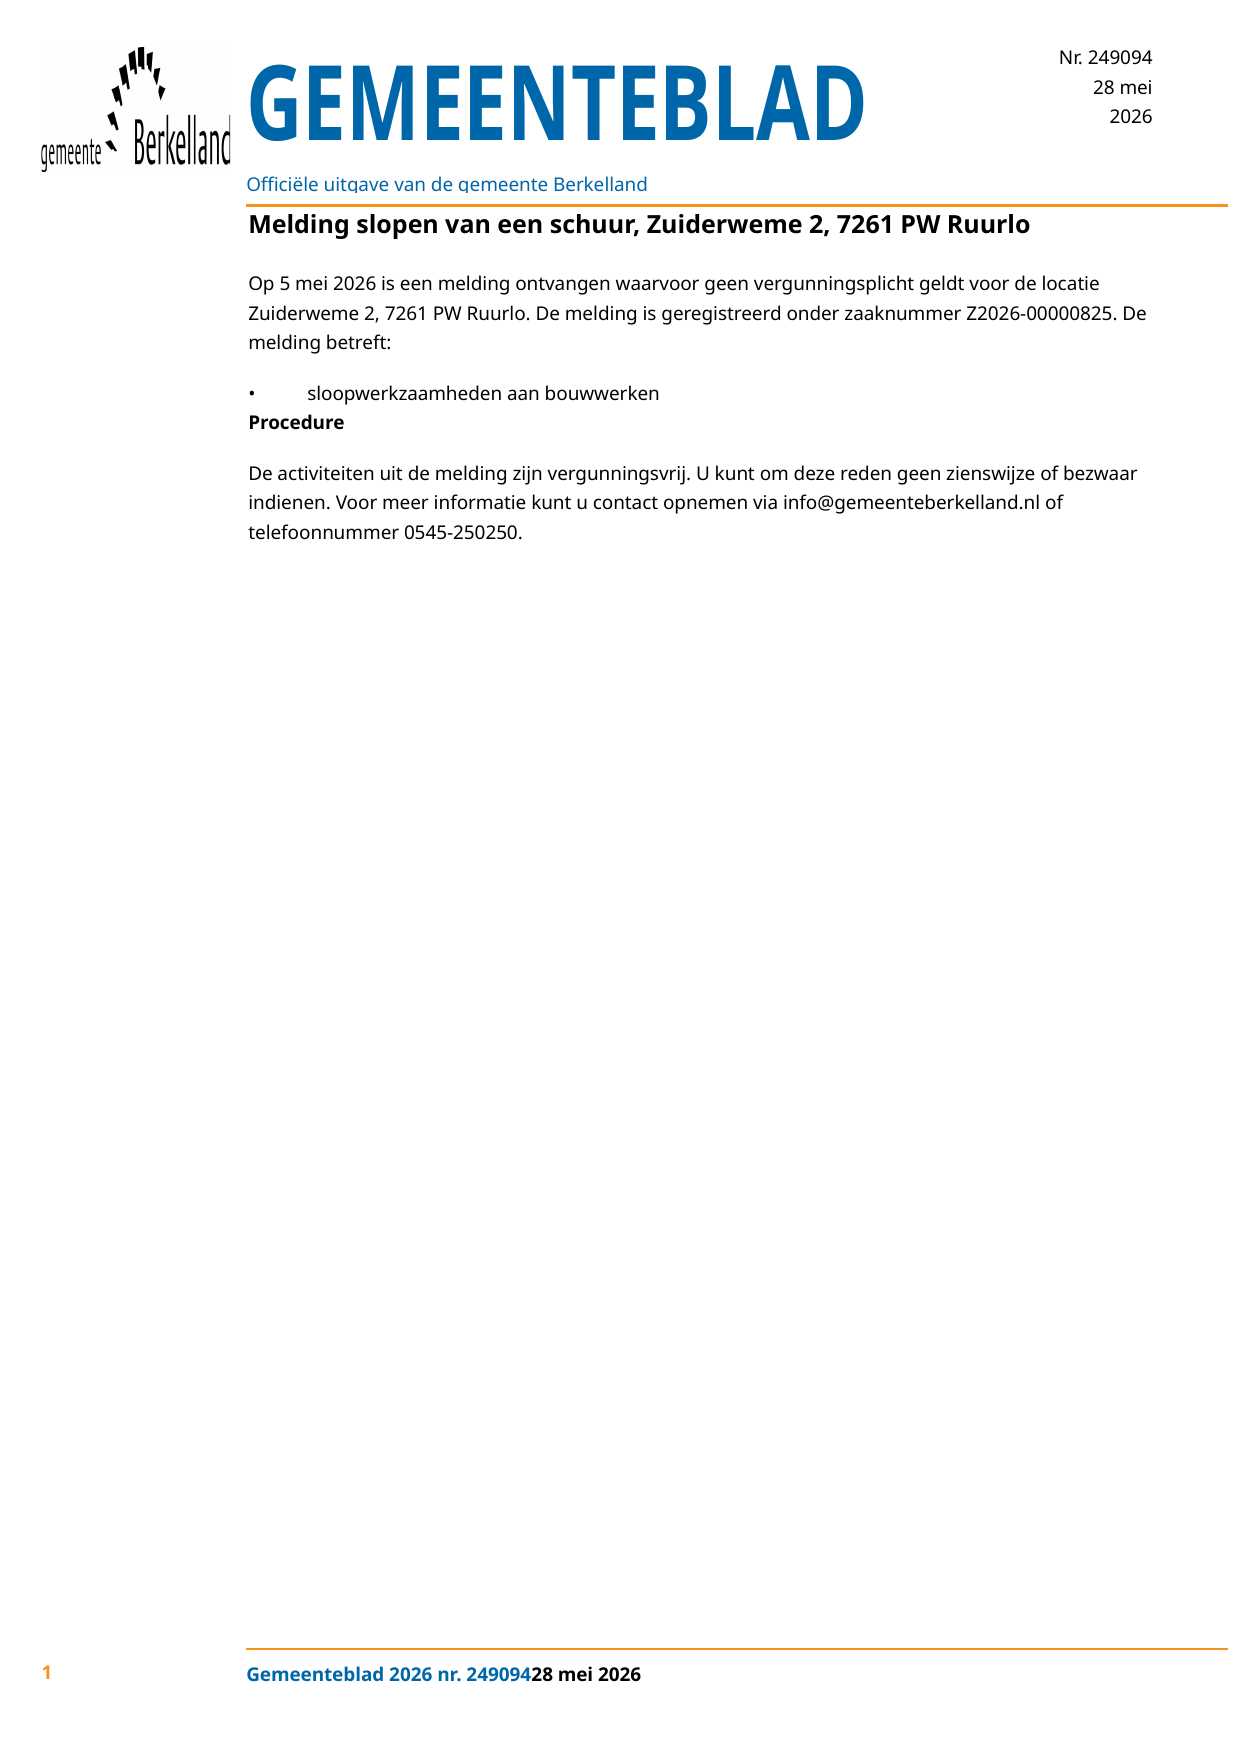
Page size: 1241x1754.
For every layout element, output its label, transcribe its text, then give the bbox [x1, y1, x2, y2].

text Op 5 mei 2026 is een melding ontvangen waarvoor geen vergunningsplicht geldt voor de locatie Zuiderweme 2, 7261 PW Ruurlo. De melding is geregistreerd onder zaaknummer Z2026-00000825. De melding betreft: [248, 270, 1152, 355]
text Melding slopen van een schuur, Zuiderweme 2, 7261 PW Ruurlo [248, 207, 1152, 241]
picture [41, 47, 231, 172]
text De activiteiten uit de melding zijn vergunningsvrij. U kunt om deze reden geen zienswijze of bezwaar indienen. Voor meer informatie kunt u contact opnemen via info@gemeenteberkelland.nl of telefoonnummer 0545-250250. [248, 460, 1152, 545]
list sloopwerkzaamheden aan bouwwerken [248, 380, 1152, 406]
text Procedure [248, 409, 1152, 435]
